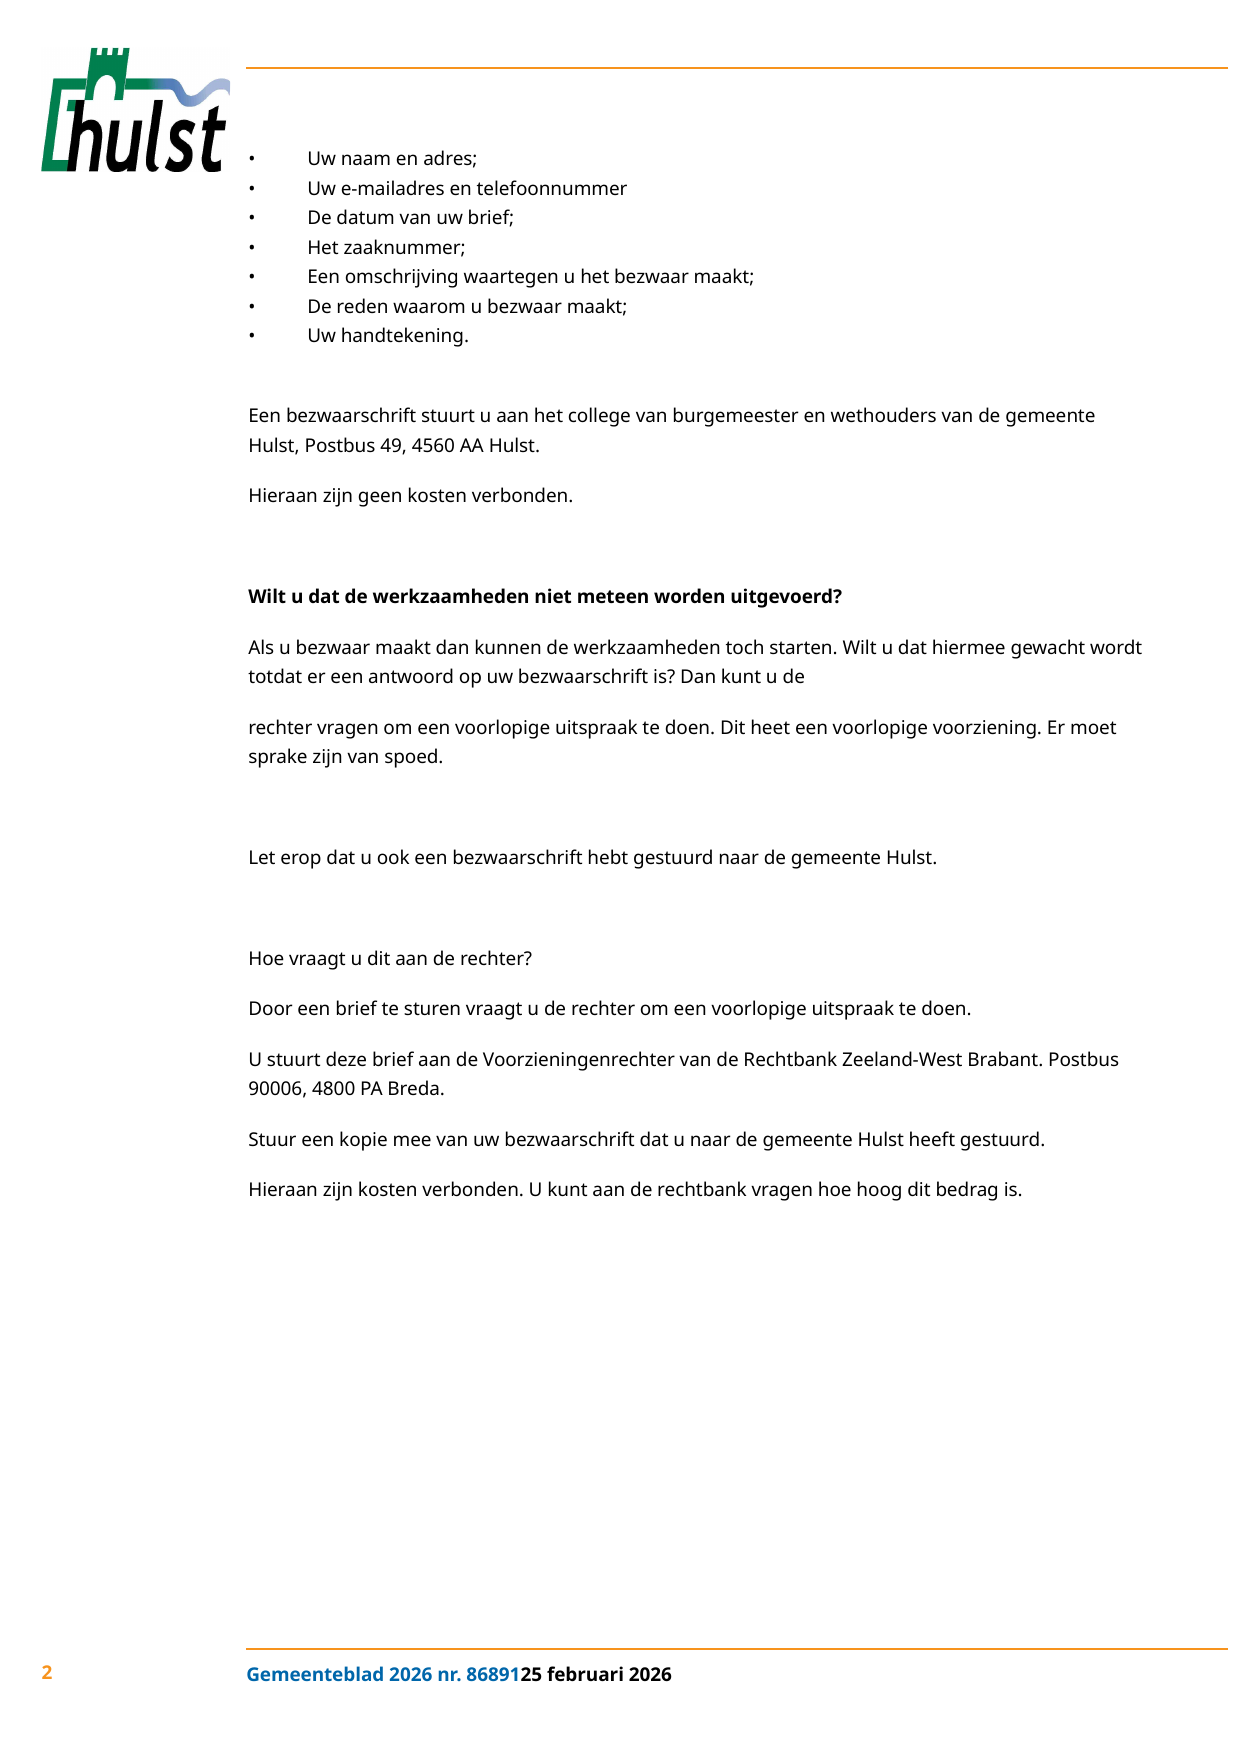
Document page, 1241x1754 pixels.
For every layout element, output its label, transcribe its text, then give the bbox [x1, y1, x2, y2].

text Door een brief te sturen vraagt u de rechter om een voorlopige uitspraak te doen. [248, 996, 1152, 1021]
text Wilt u dat de werkzaamheden niet meteen worden uitgevoerd? [248, 583, 1152, 609]
text Als u bezwaar maakt dan kunnen de werkzaamheden toch starten. Wilt u dat hiermee gewacht wordt totdat er een antwoord op uw bezwaarschrift is? Dan kunt u de [248, 634, 1152, 689]
text Hieraan zijn geen kosten verbonden. [248, 483, 1152, 508]
text Stuur een kopie mee van uw bezwaarschrift dat u naar de gemeente Hulst heeft gestuurd. [248, 1126, 1152, 1152]
text Let erop dat u ook een bezwaarschrift hebt gestuurd naar de gemeente Hulst. [248, 844, 1152, 870]
list De reden waarom u bezwaar maakt; [248, 293, 1152, 319]
list De datum van uw brief; [248, 204, 1152, 230]
list Uw handtekening. [248, 323, 1152, 348]
list Uw e-mailadres en telefoonnummer [248, 175, 1152, 201]
list Het zaaknummer; [248, 234, 1152, 260]
list Een omschrijving waartegen u het bezwaar maakt; [248, 263, 1152, 289]
text Een bezwaarschrift stuurt u aan het college van burgemeester en wethouders van de gemeente Hulst, Postbus 49, 4560 AA Hulst. [248, 403, 1152, 458]
text rechter vragen om een voorlopige uitspraak te doen. Dit heet een voorlopige voorziening. Er moet sprake zijn van spoed. [248, 714, 1152, 769]
text U stuurt deze brief aan de Voorzieningenrechter van de Rechtbank Zeeland-West Brabant. Postbus 90006, 4800 PA Breda. [248, 1046, 1152, 1101]
text Hieraan zijn kosten verbonden. U kunt aan de rechtbank vragen hoe hoog dit bedrag is. [248, 1176, 1152, 1202]
picture [41, 47, 231, 172]
list Uw naam en adres; [248, 145, 1152, 171]
text Hoe vraagt u dit aan de rechter? [248, 945, 1152, 971]
